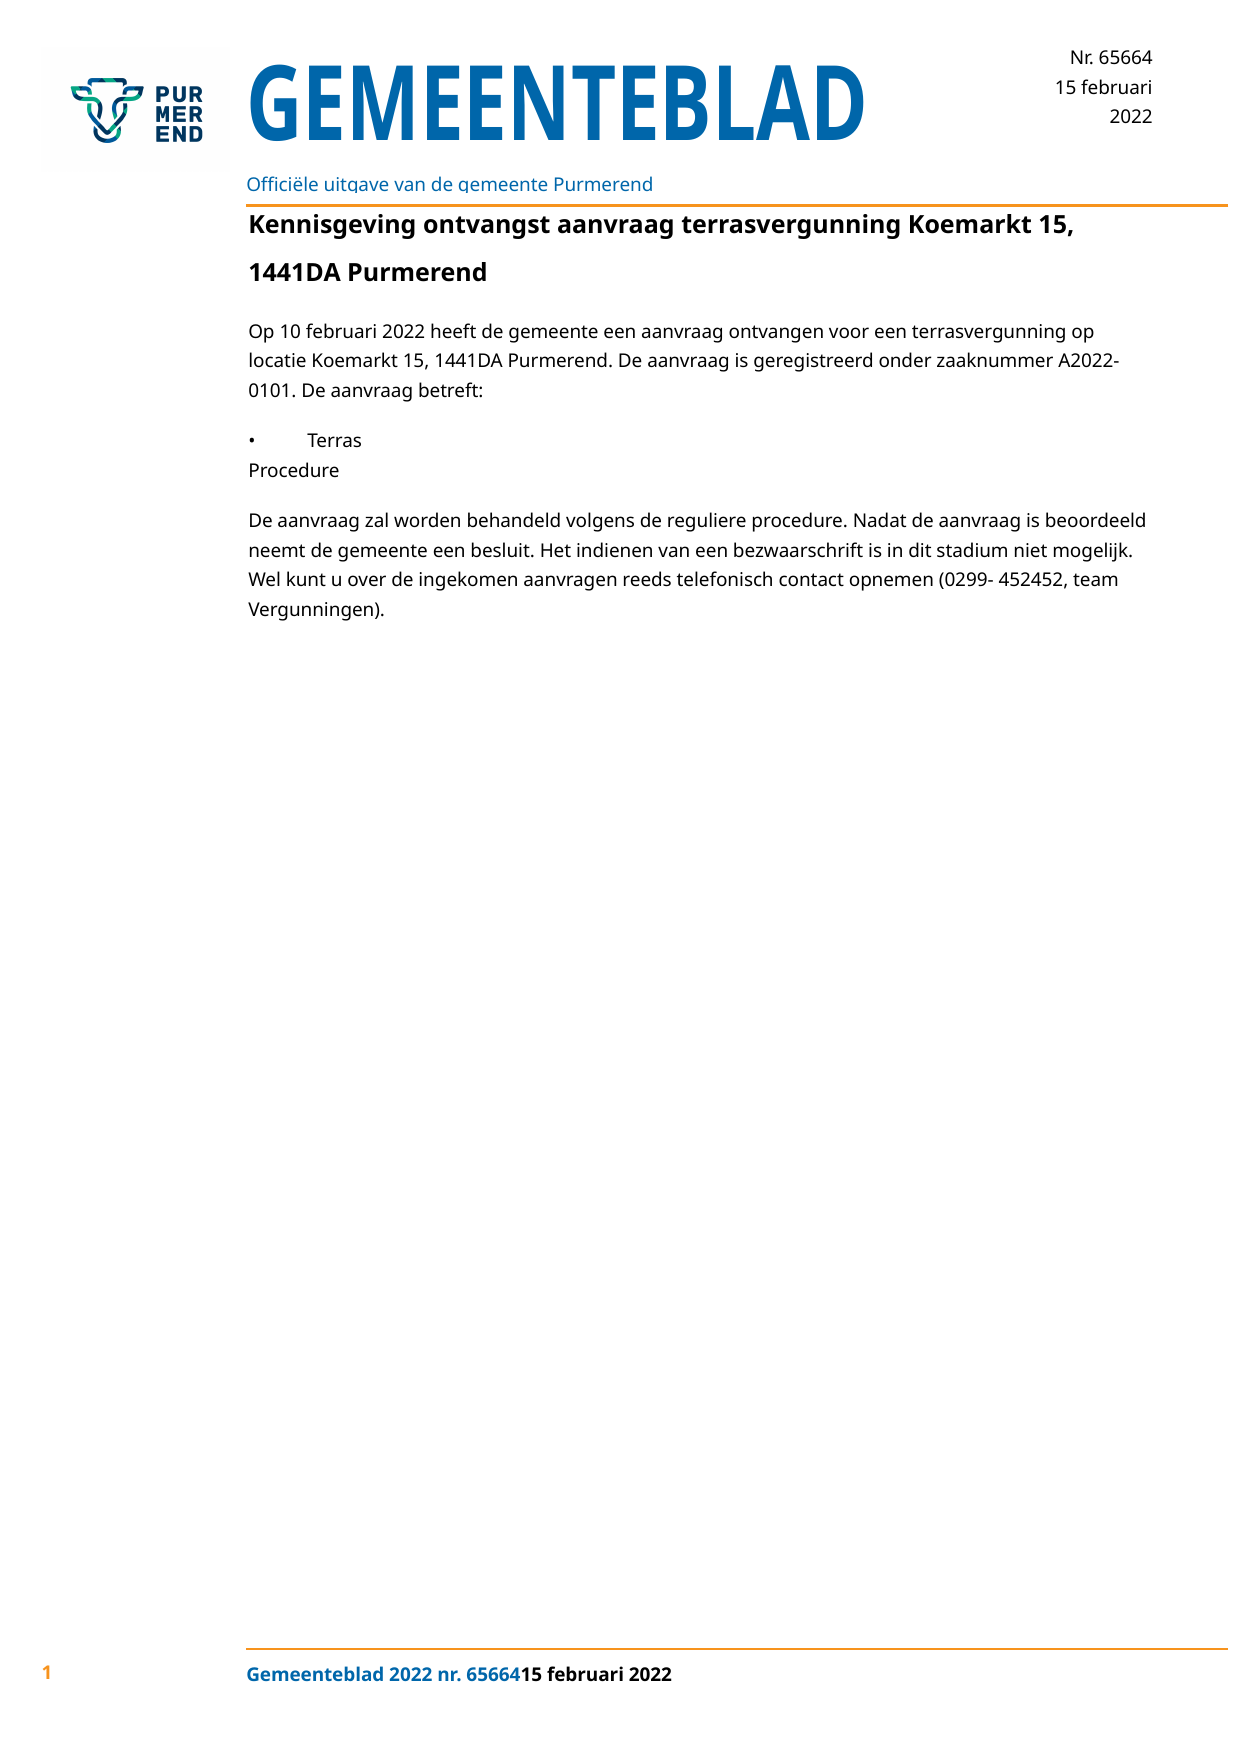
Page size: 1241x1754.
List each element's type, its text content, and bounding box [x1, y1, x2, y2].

text Op 10 februari 2022 heeft de gemeente een aanvraag ontvangen voor een terrasvergunning op locatie Koemarkt 15, 1441DA Purmerend. De aanvraag is geregistreerd onder zaaknummer A2022-0101. De aanvraag betreft: [248, 318, 1152, 403]
picture [41, 47, 231, 172]
text De aanvraag zal worden behandeld volgens de reguliere procedure. Nadat de aanvraag is beoordeeld neemt de gemeente een besluit. Het indienen van een bezwaarschrift is in dit stadium niet mogelijk. Wel kunt u over de ingekomen aanvragen reeds telefonisch contact opnemen (0299- 452452, team Vergunningen). [248, 507, 1152, 622]
text Kennisgeving ontvangst aanvraag terrasvergunning Koemarkt 15, 1441DA Purmerend [248, 207, 1152, 288]
text Procedure [248, 457, 1152, 483]
list Terras [248, 427, 1152, 453]
